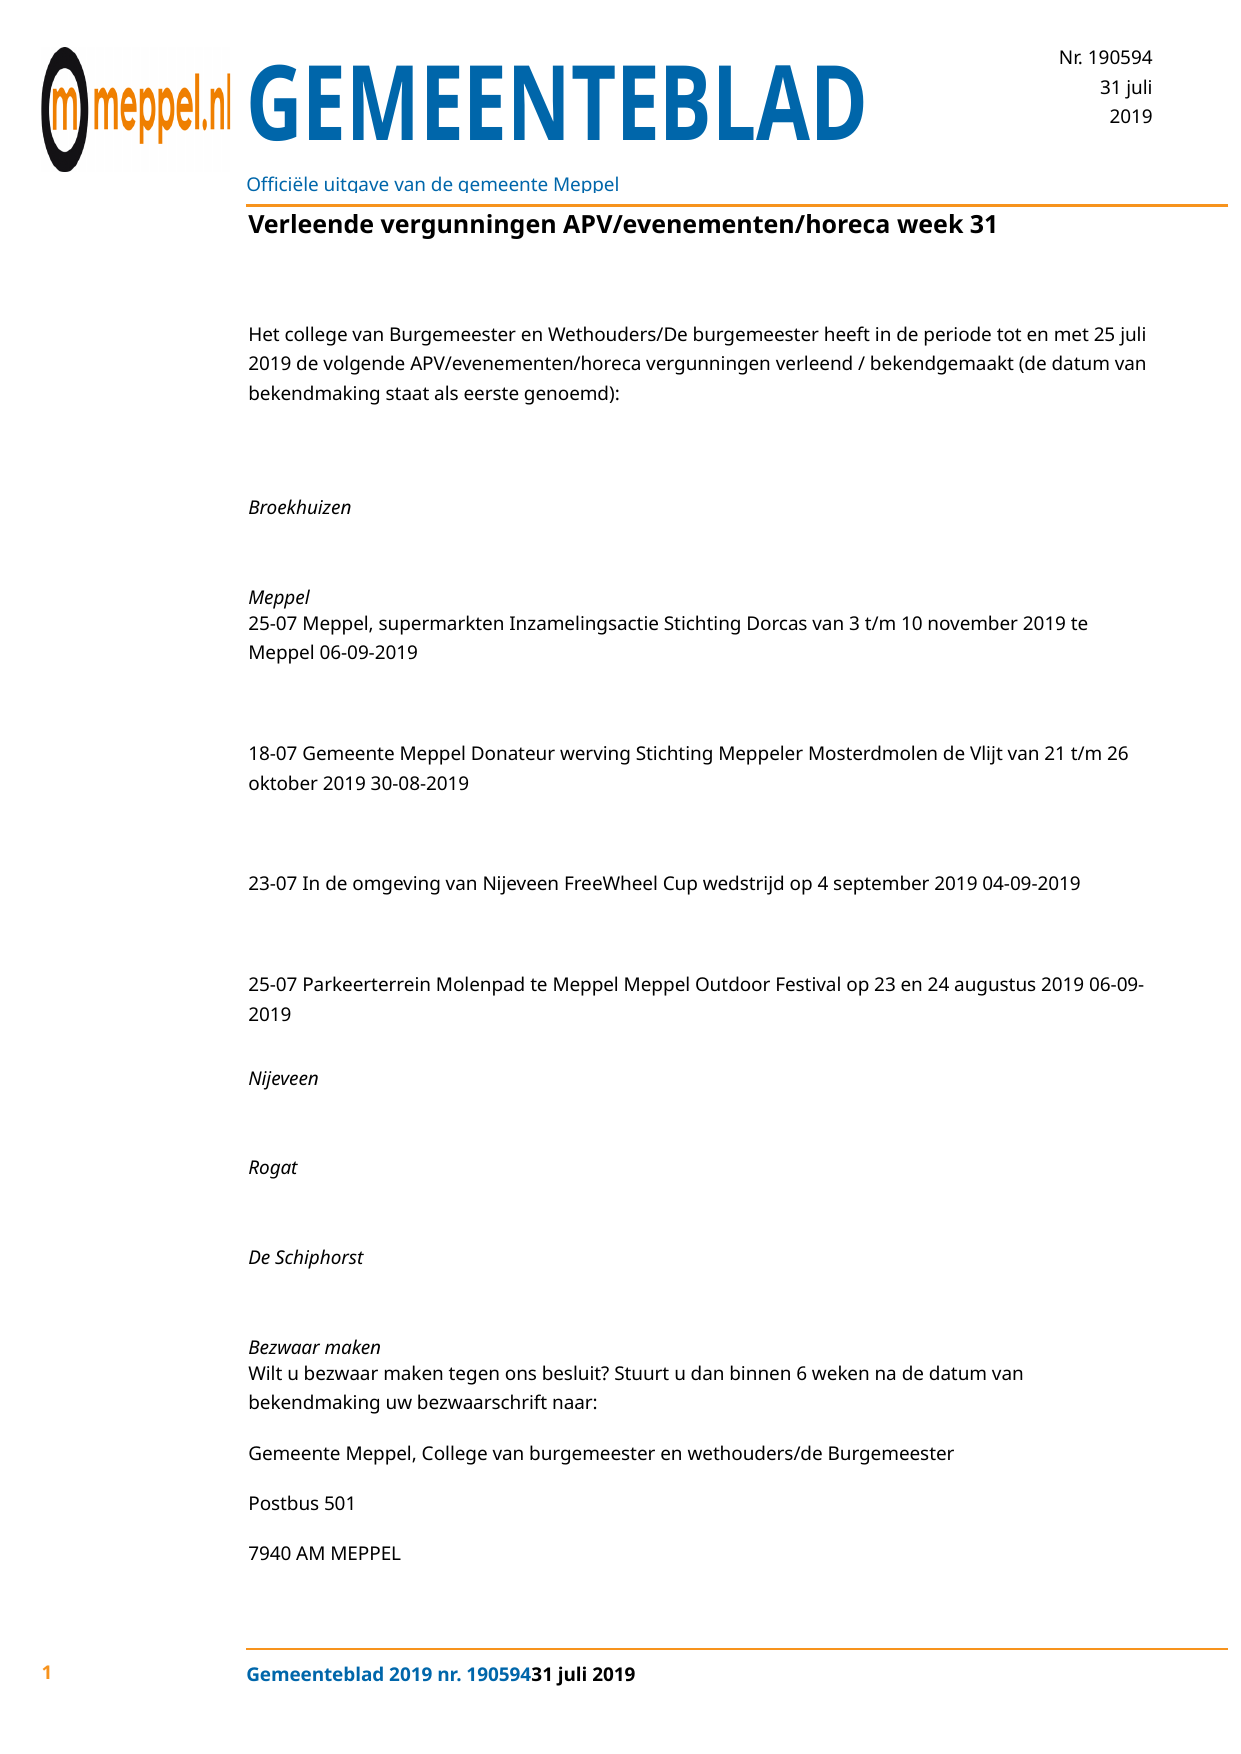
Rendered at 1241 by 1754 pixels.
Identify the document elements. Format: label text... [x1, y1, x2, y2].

text Meppel [248, 584, 1152, 610]
text Postbus 501 [248, 1490, 1152, 1516]
text 7940 AM MEPPEL [248, 1541, 1152, 1566]
text Verleende vergunningen APV/evenementen/horeca week 31 [248, 207, 1152, 241]
text Gemeente Meppel, College van burgemeester en wethouders/de Burgemeester [248, 1440, 1152, 1465]
text 25-07 Parkeerterrein Molenpad te Meppel Meppel Outdoor Festival op 23 en 24 augustus 2019 06-09-2019 [248, 971, 1152, 1027]
text De Schiphorst [248, 1244, 1152, 1270]
picture [41, 47, 231, 172]
text Het college van Burgemeester en Wethouders/De burgemeester heeft in de periode tot en met 25 juli 2019 de volgende APV/evenementen/horeca vergunningen verleend / bekendgemaakt (de datum van bekendmaking staat als eerste genoemd): [248, 321, 1152, 406]
text Nijeveen [248, 1065, 1152, 1091]
text 25-07 Meppel, supermarkten Inzamelingsactie Stichting Dorcas van 3 t/m 10 november 2019 te Meppel 06-09-2019 [248, 610, 1152, 665]
text Broekhuizen [248, 494, 1152, 520]
text 23-07 In de omgeving van Nijeveen FreeWheel Cup wedstrijd op 4 september 2019 04-09-2019 [248, 871, 1152, 896]
text Bezwaar maken [248, 1334, 1152, 1360]
text Wilt u bezwaar maken tegen ons besluit? Stuurt u dan binnen 6 weken na de datum van bekendmaking uw bezwaarschrift naar: [248, 1360, 1152, 1415]
text 18-07 Gemeente Meppel Donateur werving Stichting Meppeler Mosterdmolen de Vlijt van 21 t/m 26 oktober 2019 30-08-2019 [248, 740, 1152, 795]
text Rogat [248, 1154, 1152, 1180]
